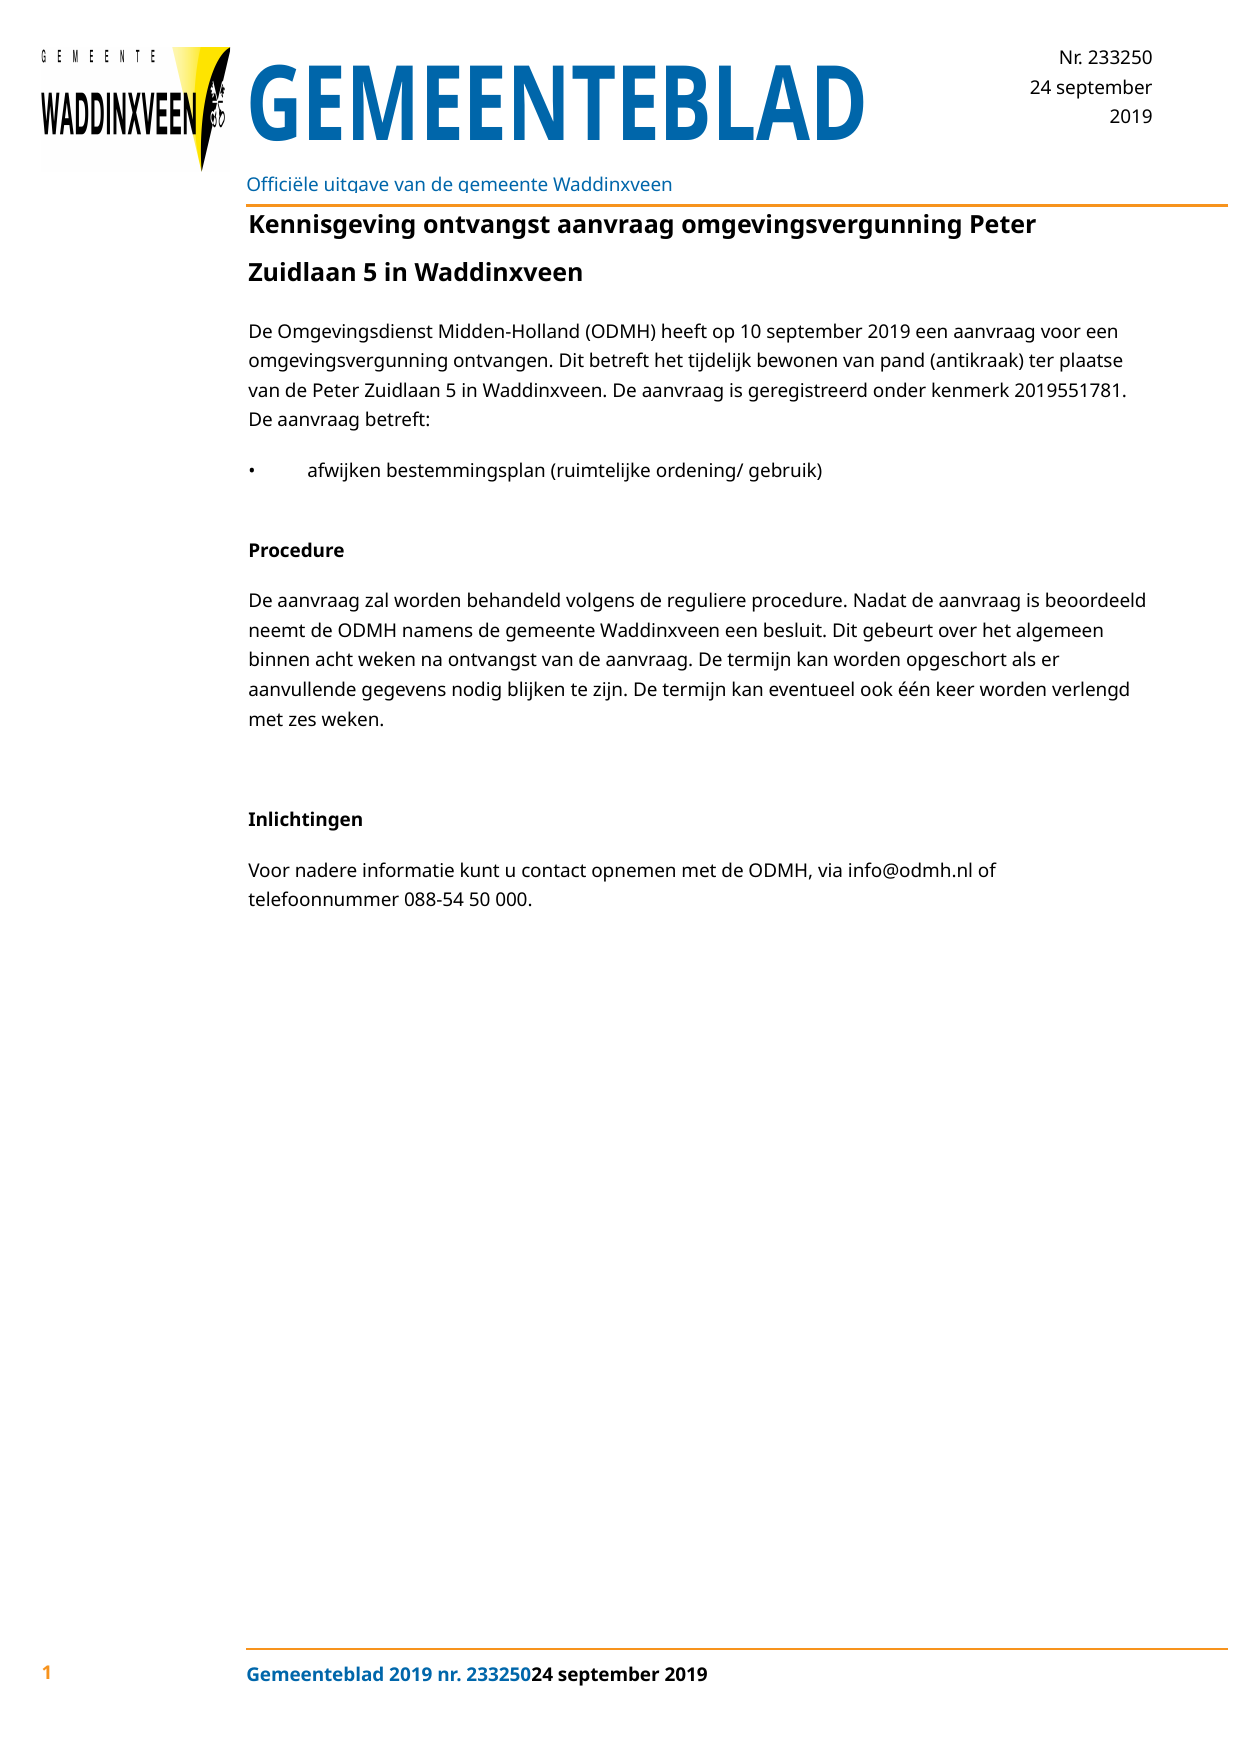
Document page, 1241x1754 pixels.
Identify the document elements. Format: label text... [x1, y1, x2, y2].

text De Omgevingsdienst Midden-Holland (ODMH) heeft op 10 september 2019 een aanvraag voor een omgevingsvergunning ontvangen. Dit betreft het tijdelijk bewonen van pand (antikraak) ter plaatse van de Peter Zuidlaan 5 in Waddinxveen. De aanvraag is geregistreerd onder kenmerk 2019551781. De aanvraag betreft: [248, 318, 1152, 432]
text Kennisgeving ontvangst aanvraag omgevingsvergunning Peter Zuidlaan 5 in Waddinxveen [248, 207, 1152, 288]
picture [41, 47, 231, 172]
text Procedure [248, 537, 1152, 563]
list afwijken bestemmingsplan (ruimtelijke ordening/ gebruik) [248, 457, 1152, 483]
text Inlichtingen [248, 807, 1152, 832]
text Voor nadere informatie kunt u contact opnemen met de ODMH, via info@odmh.nl of telefoonnummer 088-54 50 000. [248, 857, 1152, 912]
text De aanvraag zal worden behandeld volgens de reguliere procedure. Nadat de aanvraag is beoordeeld neemt de ODMH namens de gemeente Waddinxveen een besluit. Dit gebeurt over het algemeen binnen acht weken na ontvangst van de aanvraag. De termijn kan worden opgeschort als er aanvullende gegevens nodig blijken te zijn. De termijn kan eventueel ook één keer worden verlengd met zes weken. [248, 587, 1152, 732]
